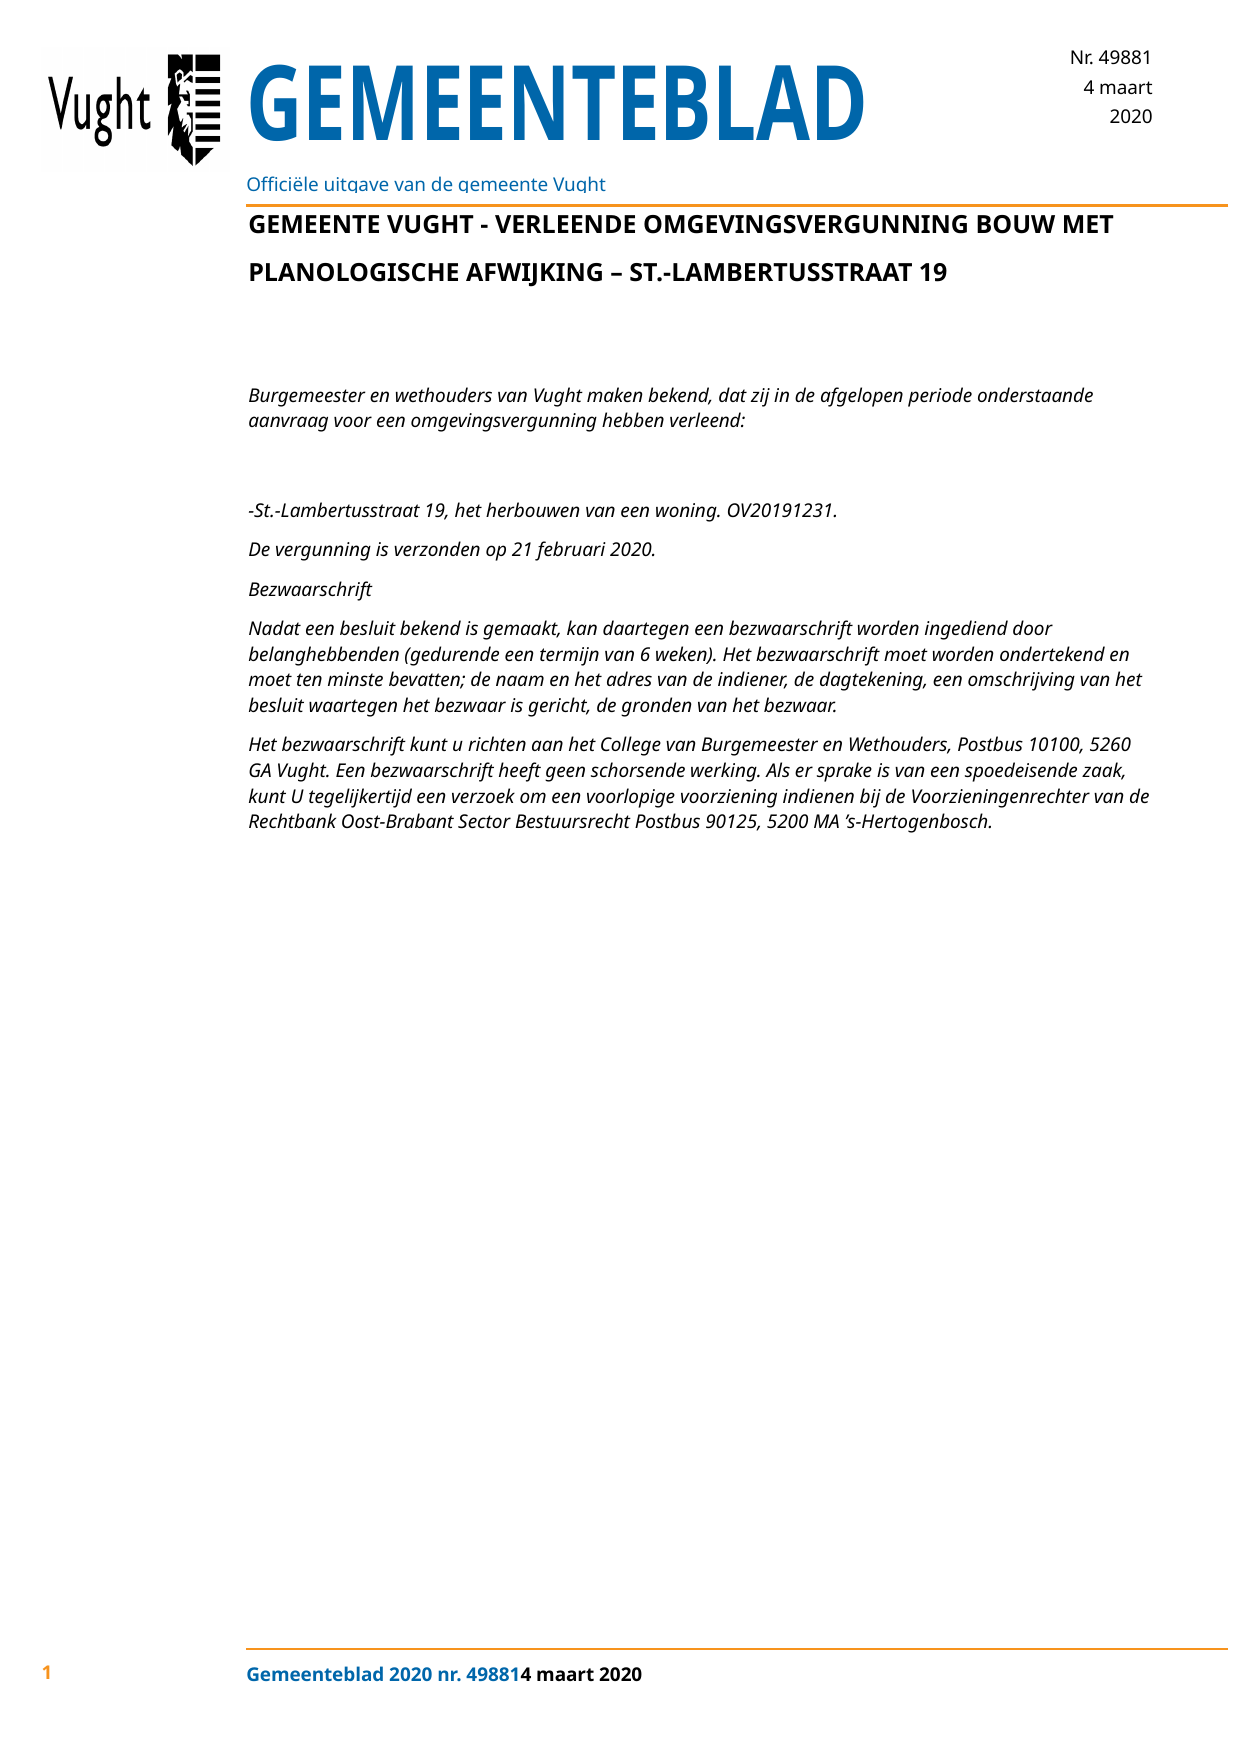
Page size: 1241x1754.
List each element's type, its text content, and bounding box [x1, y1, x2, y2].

text Het bezwaarschrift kunt u richten aan het College van Burgemeester en Wethouders, Postbus 10100, 5260 GA Vught. Een bezwaarschrift heeft geen schorsende werking. Als er sprake is van een spoedeisende zaak, kunt U tegelijkertijd een verzoek om een voorlopige voorziening indienen bij de Voorzieningenrechter van de Rechtbank Oost-Brabant Sector Bestuursrecht Postbus 90125, 5200 MA ’s-Hertogenbosch. [248, 732, 1152, 834]
text Bezwaarschrift [248, 576, 1152, 602]
text GEMEENTE VUGHT - VERLEENDE OMGEVINGSVERGUNNING BOUW MET PLANOLOGISCHE AFWIJKING – ST.-LAMBERTUSSTRAAT 19 [248, 207, 1152, 288]
text -St.-Lambertusstraat 19, het herbouwen van een woning. OV20191231. [248, 497, 1152, 523]
picture [41, 47, 231, 172]
text Burgemeester en wethouders van Vught maken bekend, dat zij in de afgelopen periode onderstaande aanvraag voor een omgevingsvergunning hebben verleend: [248, 382, 1152, 433]
text Nadat een besluit bekend is gemaakt, kan daartegen een bezwaarschrift worden ingediend door belanghebbenden (gedurende een termijn van 6 weken). Het bezwaarschrift moet worden ondertekend en moet ten minste bevatten; de naam en het adres van de indiener, de dagtekening, een omschrijving van het besluit waartegen het bezwaar is gericht, de gronden van het bezwaar. [248, 615, 1152, 718]
text De vergunning is verzonden op 21 februari 2020. [248, 537, 1152, 562]
